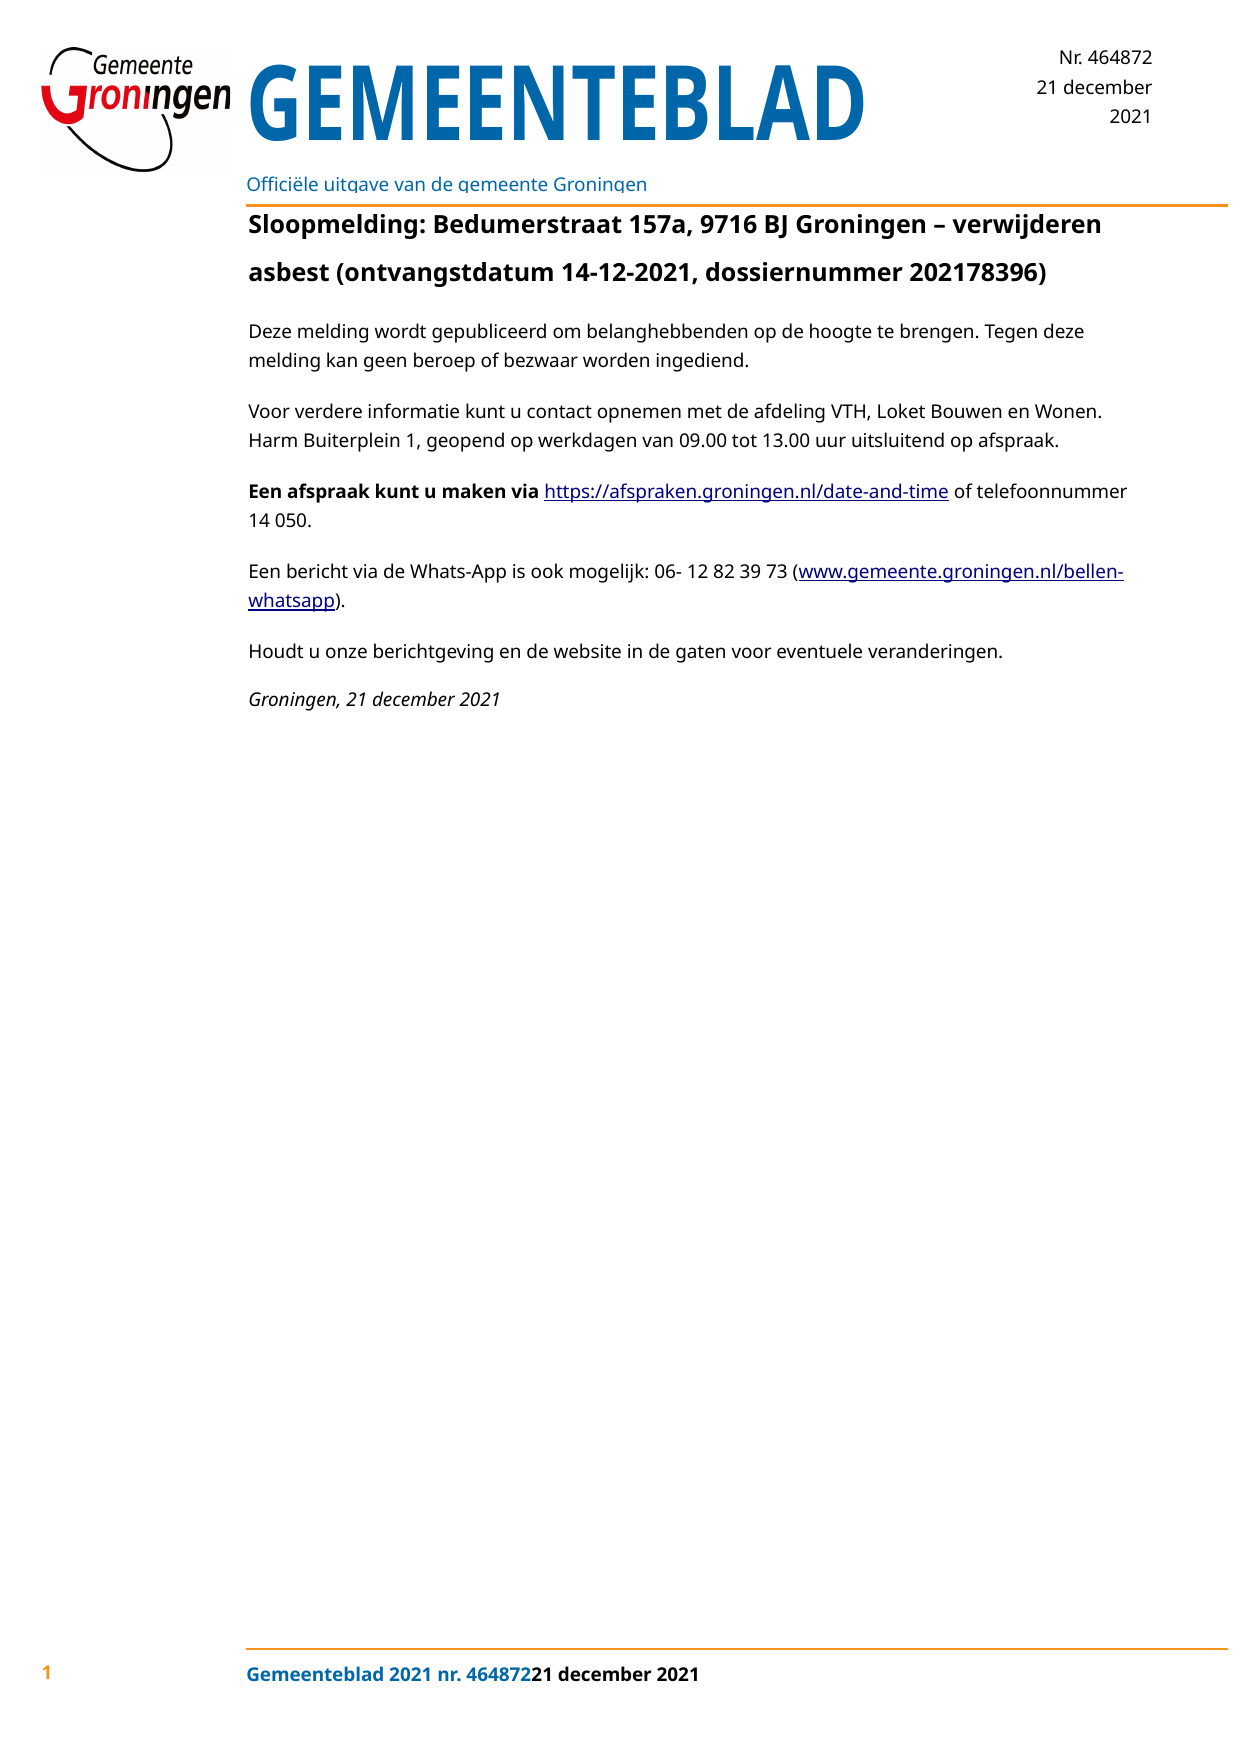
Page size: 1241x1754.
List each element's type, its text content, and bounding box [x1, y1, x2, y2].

text Een afspraak kunt u maken via https://afspraken.groningen.nl/date-and-time of telefoonnummer 14 050. [248, 478, 1152, 533]
text Sloopmelding: Bedumerstraat 157a, 9716 BJ Groningen – verwijderen asbest (ontvangstdatum 14-12-2021, dossiernummer 202178396) [248, 207, 1152, 288]
text Een bericht via de Whats-App is ook mogelijk: 06- 12 82 39 73 (www.gemeente.groningen.nl/bellen-whatsapp). [248, 558, 1152, 613]
text Houdt u onze berichtgeving en de website in de gaten voor eventuele veranderingen. [248, 638, 1152, 664]
text Groningen, 21 december 2021 [248, 686, 1152, 711]
text Deze melding wordt gepubliceerd om belanghebbenden op de hoogte te brengen. Tegen deze melding kan geen beroep of bezwaar worden ingediend. [248, 318, 1152, 373]
picture [41, 47, 231, 172]
text Voor verdere informatie kunt u contact opnemen met de afdeling VTH, Loket Bouwen en Wonen. Harm Buiterplein 1, geopend op werkdagen van 09.00 tot 13.00 uur uitsluitend op afspraak. [248, 398, 1152, 453]
